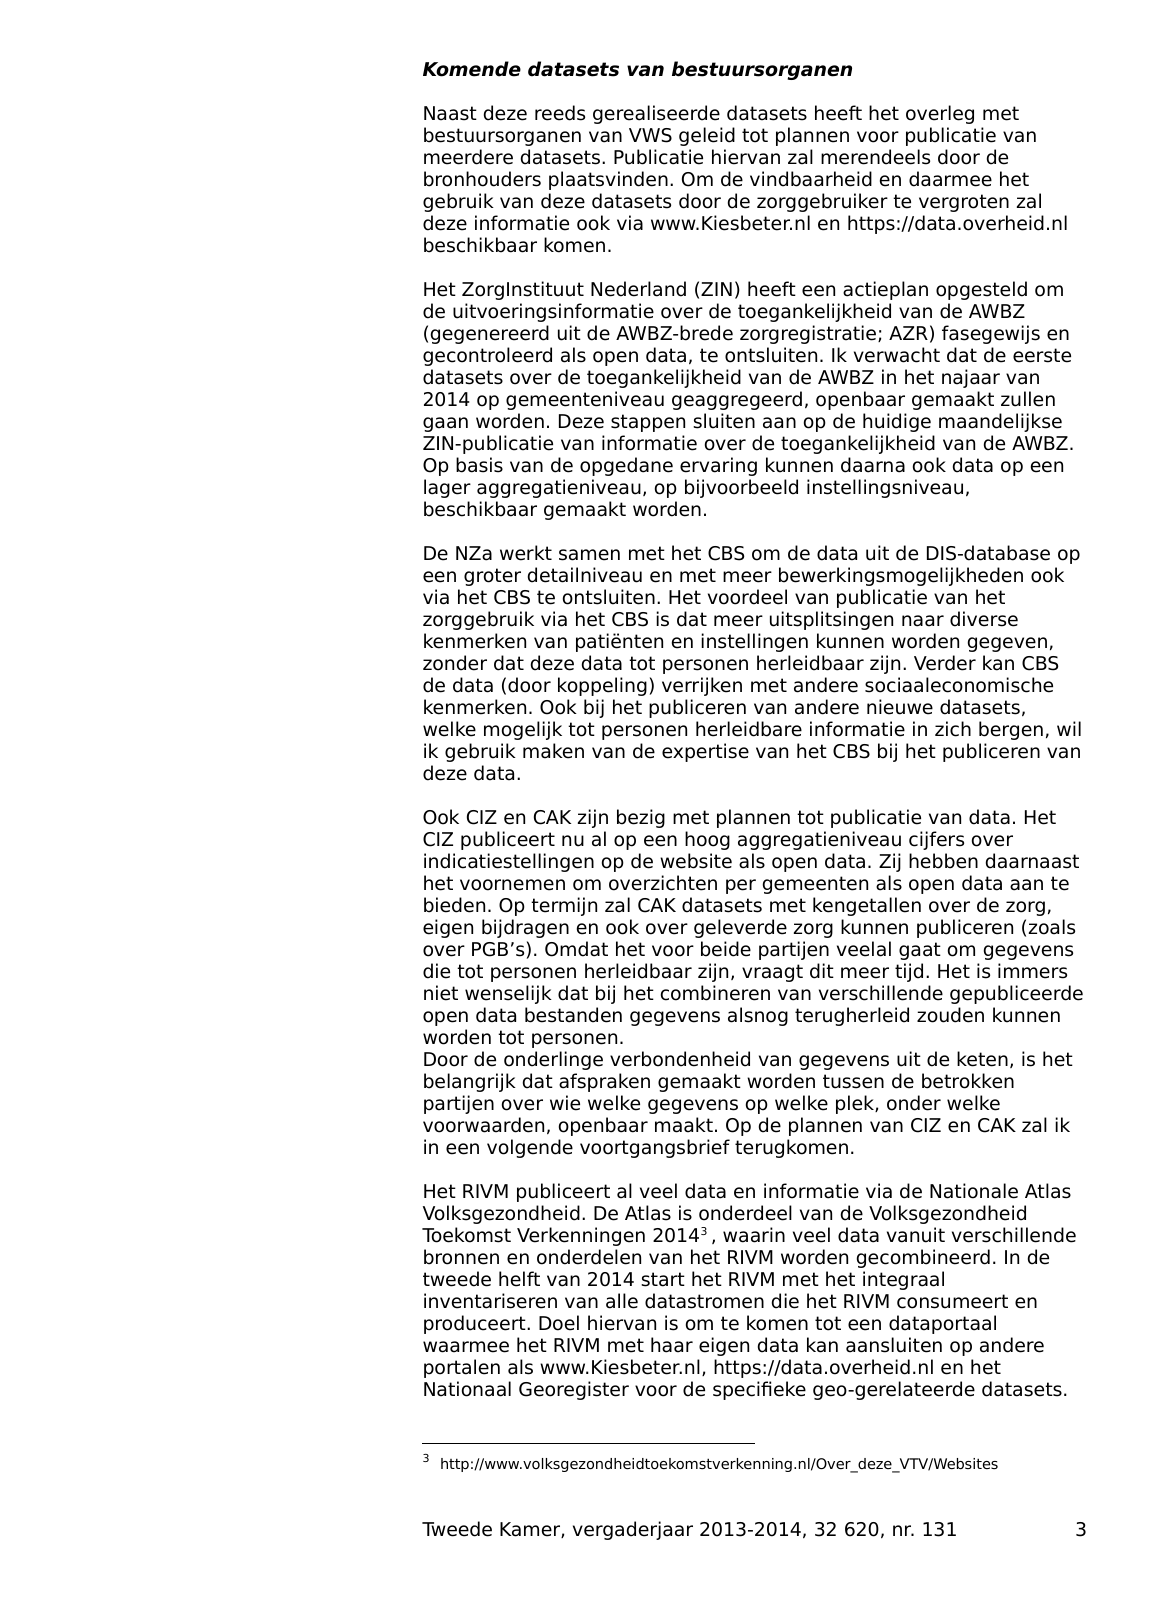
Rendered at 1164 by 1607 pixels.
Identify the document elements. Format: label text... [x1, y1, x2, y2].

text http://www.volksgezondheidtoekomstverkenning.nl/Over_deze_VTV/Websites [422, 1452, 1087, 1474]
subtitle Komende datasets van bestuursorganen [422, 59, 1087, 81]
text De NZa werkt samen met het CBS om de data uit de DIS-database op een groter detailniveau en met meer bewerkingsmogelijkheden ook via het CBS te ontsluiten. Het voordeel van publicatie van het zorggebruik via het CBS is dat meer uitsplitsingen naar diverse kenmerken van patiënten en instellingen kunnen worden gegeven, zonder dat deze data tot personen herleidbaar zijn. Verder kan CBS de data (door koppeling) verrijken met andere sociaaleconomische kenmerken. Ook bij het publiceren van andere nieuwe datasets, welke mogelijk tot personen herleidbare informatie in zich bergen, wil ik gebruik maken van de expertise van het CBS bij het publiceren van deze data. [422, 543, 1087, 785]
text Naast deze reeds gerealiseerde datasets heeft het overleg met bestuursorganen van VWS geleid tot plannen voor publicatie van meerdere datasets. Publicatie hiervan zal merendeels door de bronhouders plaatsvinden. Om de vindbaarheid en daarmee het gebruik van deze datasets door de zorggebruiker te vergroten zal deze informatie ook via www.Kiesbeter.nl en https://data.overheid.nl beschikbaar komen. [422, 103, 1087, 257]
text Het RIVM publiceert al veel data en informatie via de Nationale Atlas Volksgezondheid. De Atlas is onderdeel van de Volksgezondheid Toekomst Verkenningen 2014, waarin veel data vanuit verschillende bronnen en onderdelen van het RIVM worden gecombineerd. In de tweede helft van 2014 start het RIVM met het integraal inventariseren van alle datastromen die het RIVM consumeert en produceert. Doel hiervan is om te komen tot een dataportaal waarmee het RIVM met haar eigen data kan aansluiten op andere portalen als www.Kiesbeter.nl, https://data.overheid.nl en het Nationaal Georegister voor de specifieke geo-gerelateerde datasets. [422, 1181, 1087, 1401]
text Het ZorgInstituut Nederland (ZIN) heeft een actieplan opgesteld om de uitvoeringsinformatie over de toegankelijkheid van de AWBZ (gegenereerd uit de AWBZ-brede zorgregistratie; AZR) fasegewijs en gecontroleerd als open data, te ontsluiten. Ik verwacht dat de eerste datasets over de toegankelijkheid van de AWBZ in het najaar van 2014 op gemeenteniveau geaggregeerd, openbaar gemaakt zullen gaan worden. Deze stappen sluiten aan op de huidige maandelijkse ZIN-publicatie van informatie over de toegankelijkheid van de AWBZ. Op basis van de opgedane ervaring kunnen daarna ook data op een lager aggregatieniveau, op bijvoorbeeld instellingsniveau, beschikbaar gemaakt worden. [422, 279, 1087, 521]
text Ook CIZ en CAK zijn bezig met plannen tot publicatie van data. Het CIZ publiceert nu al op een hoog aggregatieniveau cijfers over indicatiestellingen op de website als open data. Zij hebben daarnaast het voornemen om overzichten per gemeenten als open data aan te bieden. Op termijn zal CAK datasets met kengetallen over de zorg, eigen bijdragen en ook over geleverde zorg kunnen publiceren (zoals over PGB’s). Omdat het voor beide partijen veelal gaat om gegevens die tot personen herleidbaar zijn, vraagt dit meer tijd. Het is immers niet wenselijk dat bij het combineren van verschillende gepubliceerde open data bestanden gegevens alsnog terugherleid zouden kunnen worden tot personen. [422, 807, 1087, 1049]
text Door de onderlinge verbondenheid van gegevens uit de keten, is het belangrijk dat afspraken gemaakt worden tussen de betrokken partijen over wie welke gegevens op welke plek, onder welke voorwaarden, openbaar maakt. Op de plannen van CIZ en CAK zal ik in een volgende voortgangsbrief terugkomen. [422, 1049, 1087, 1159]
